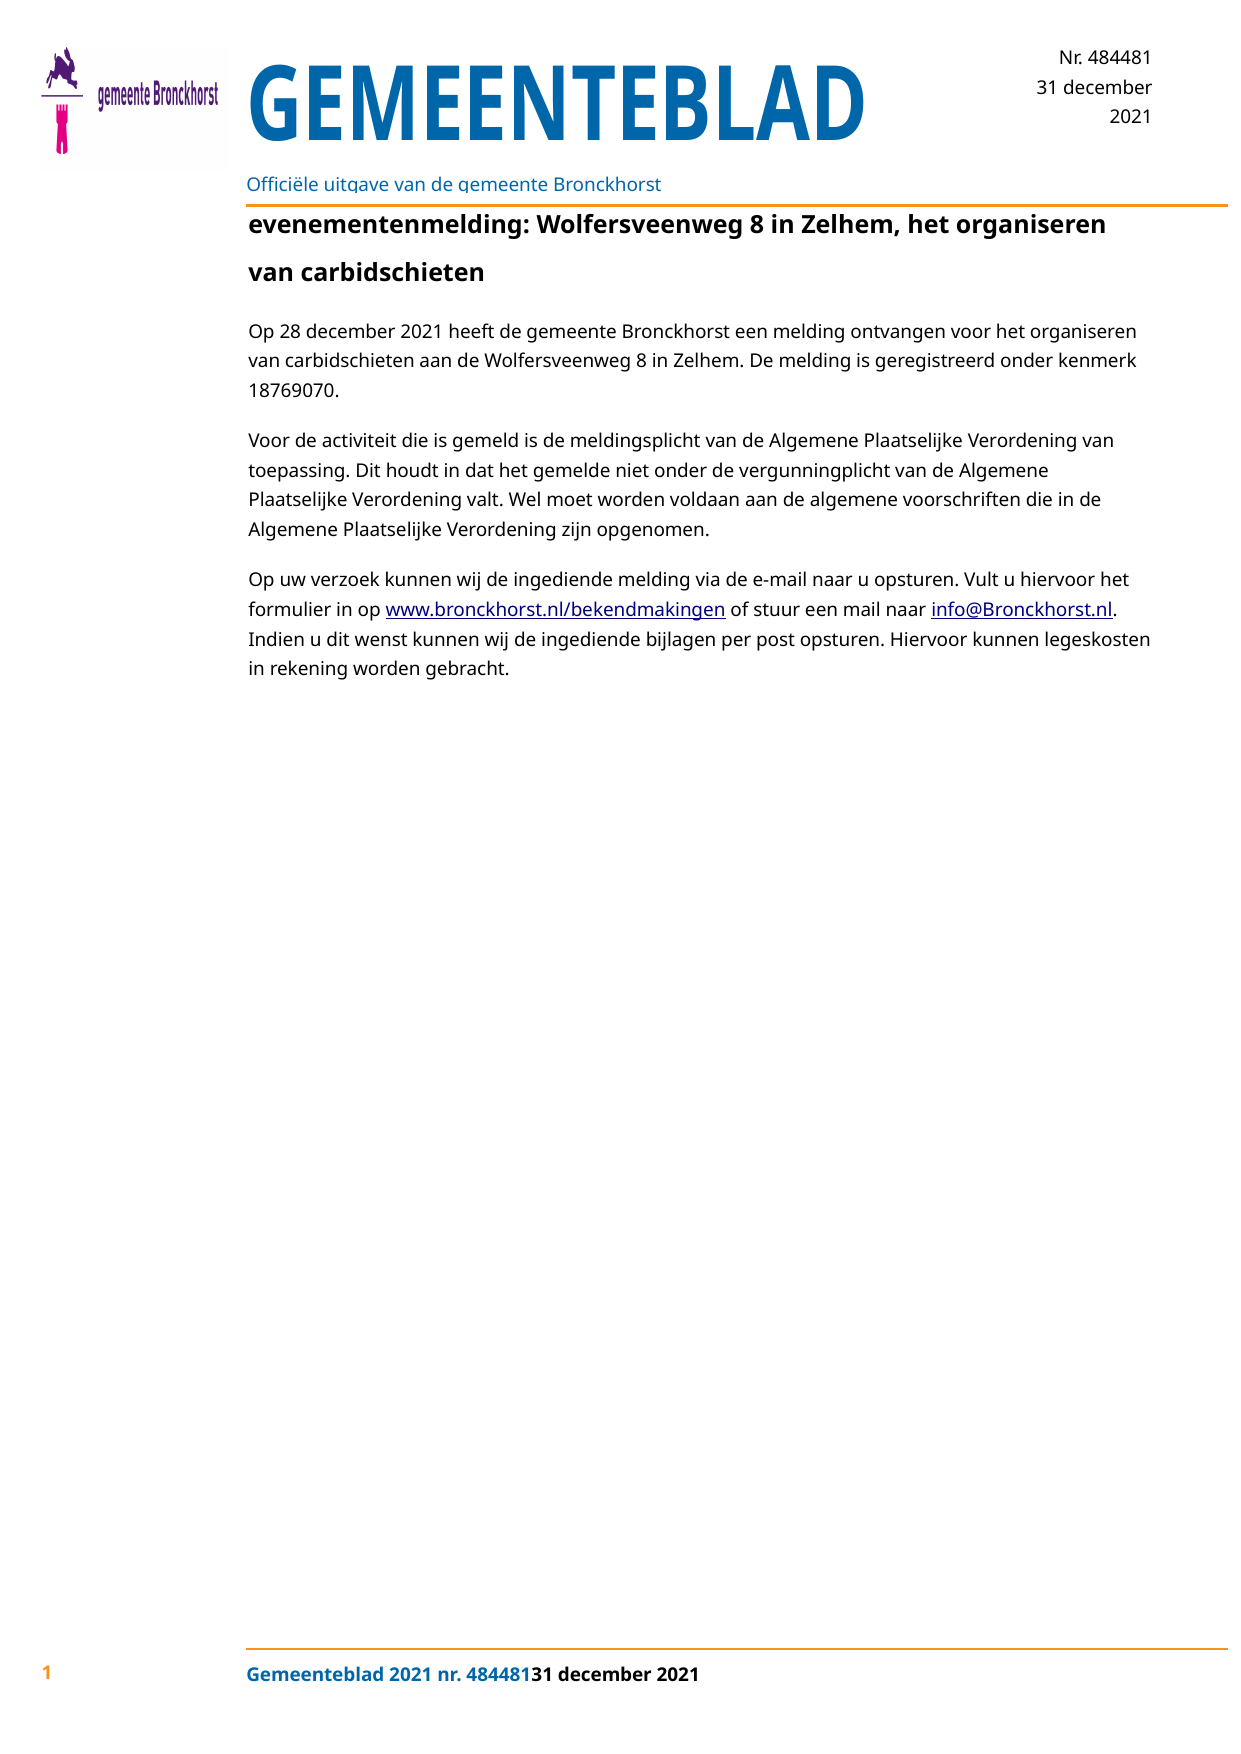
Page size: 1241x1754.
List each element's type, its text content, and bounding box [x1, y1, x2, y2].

text Op uw verzoek kunnen wij de ingediende melding via de e-mail naar u opsturen. Vult u hiervoor het formulier in op www.bronckhorst.nl/bekendmakingen of stuur een mail naar info@Bronckhorst.nl. Indien u dit wenst kunnen wij de ingediende bijlagen per post opsturen. Hiervoor kunnen legeskosten in rekening worden gebracht. [248, 567, 1152, 681]
text Voor de activiteit die is gemeld is de meldingsplicht van de Algemene Plaatselijke Verordening van toepassing. Dit houdt in dat het gemelde niet onder de vergunningplicht van de Algemene Plaatselijke Verordening valt. Wel moet worden voldaan aan de algemene voorschriften die in de Algemene Plaatselijke Verordening zijn opgenomen. [248, 427, 1152, 542]
text Op 28 december 2021 heeft de gemeente Bronckhorst een melding ontvangen voor het organiseren van carbidschieten aan de Wolfersveenweg 8 in Zelhem. De melding is geregistreerd onder kenmerk 18769070. [248, 318, 1152, 403]
text evenementenmelding: Wolfersveenweg 8 in Zelhem, het organiseren van carbidschieten [248, 207, 1152, 288]
picture [41, 47, 231, 172]
